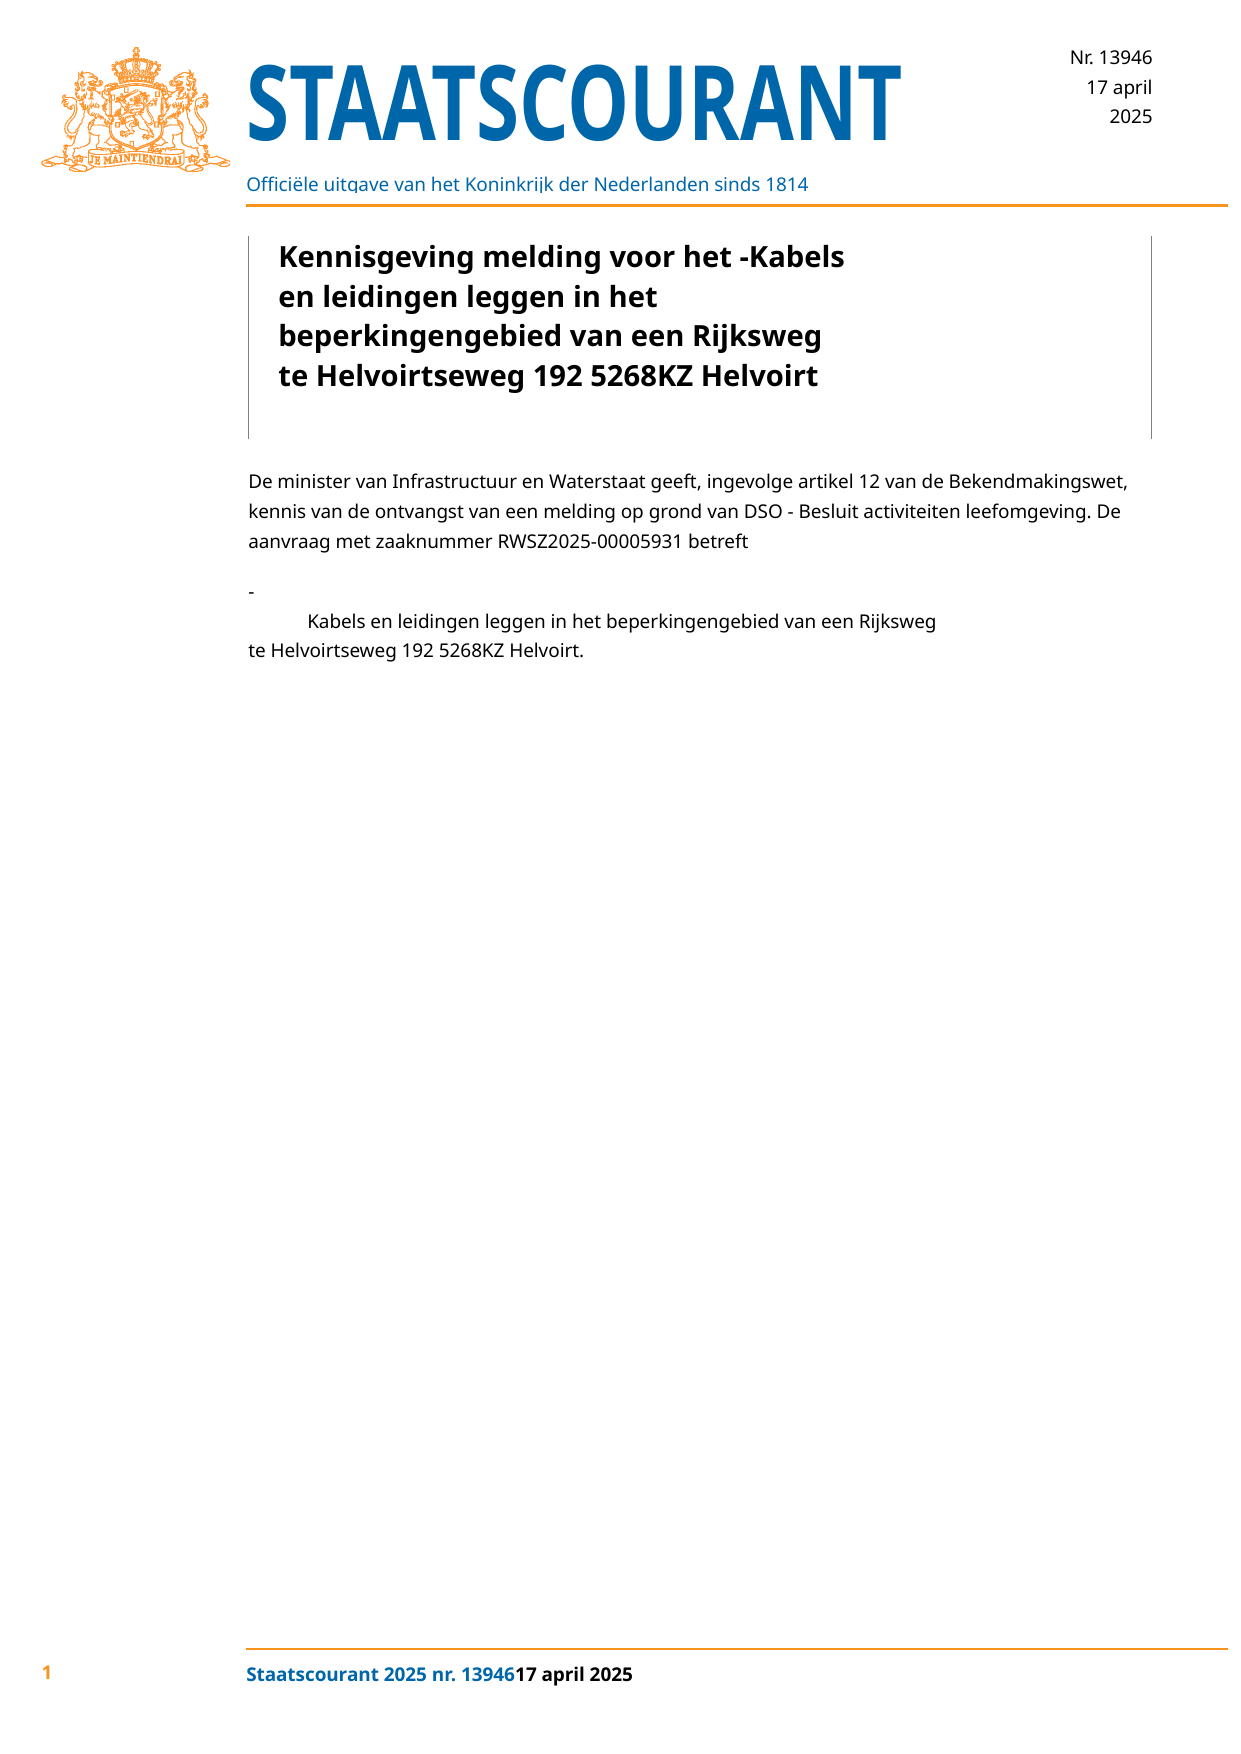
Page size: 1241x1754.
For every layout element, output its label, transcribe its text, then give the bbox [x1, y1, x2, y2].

table_header [1090, 236, 1151, 413]
list Kabels en leidingen leggen in het beperkingengebied van een Rijksweg [248, 608, 1152, 633]
text De minister van Infrastructuur en Waterstaat geeft, ingevolge artikel 12 van de Bekendmakingswet, kennis van de ontvangst van een melding op grond van DSO - Besluit activiteiten leefomgeving. De aanvraag met zaaknummer RWSZ2025-00005931 betreft [248, 469, 1152, 553]
table_header [850, 236, 912, 413]
picture [912, 236, 1090, 414]
table_header [850, 414, 1151, 439]
picture [41, 47, 231, 172]
table_header Kennisgeving melding voor het -Kabels en leidingen leggen in het beperkingengebied van een Rijksweg te Helvoirtseweg 192 5268KZ Helvoirt [249, 236, 850, 439]
text te Helvoirtseweg 192 5268KZ Helvoirt. [248, 637, 1152, 663]
